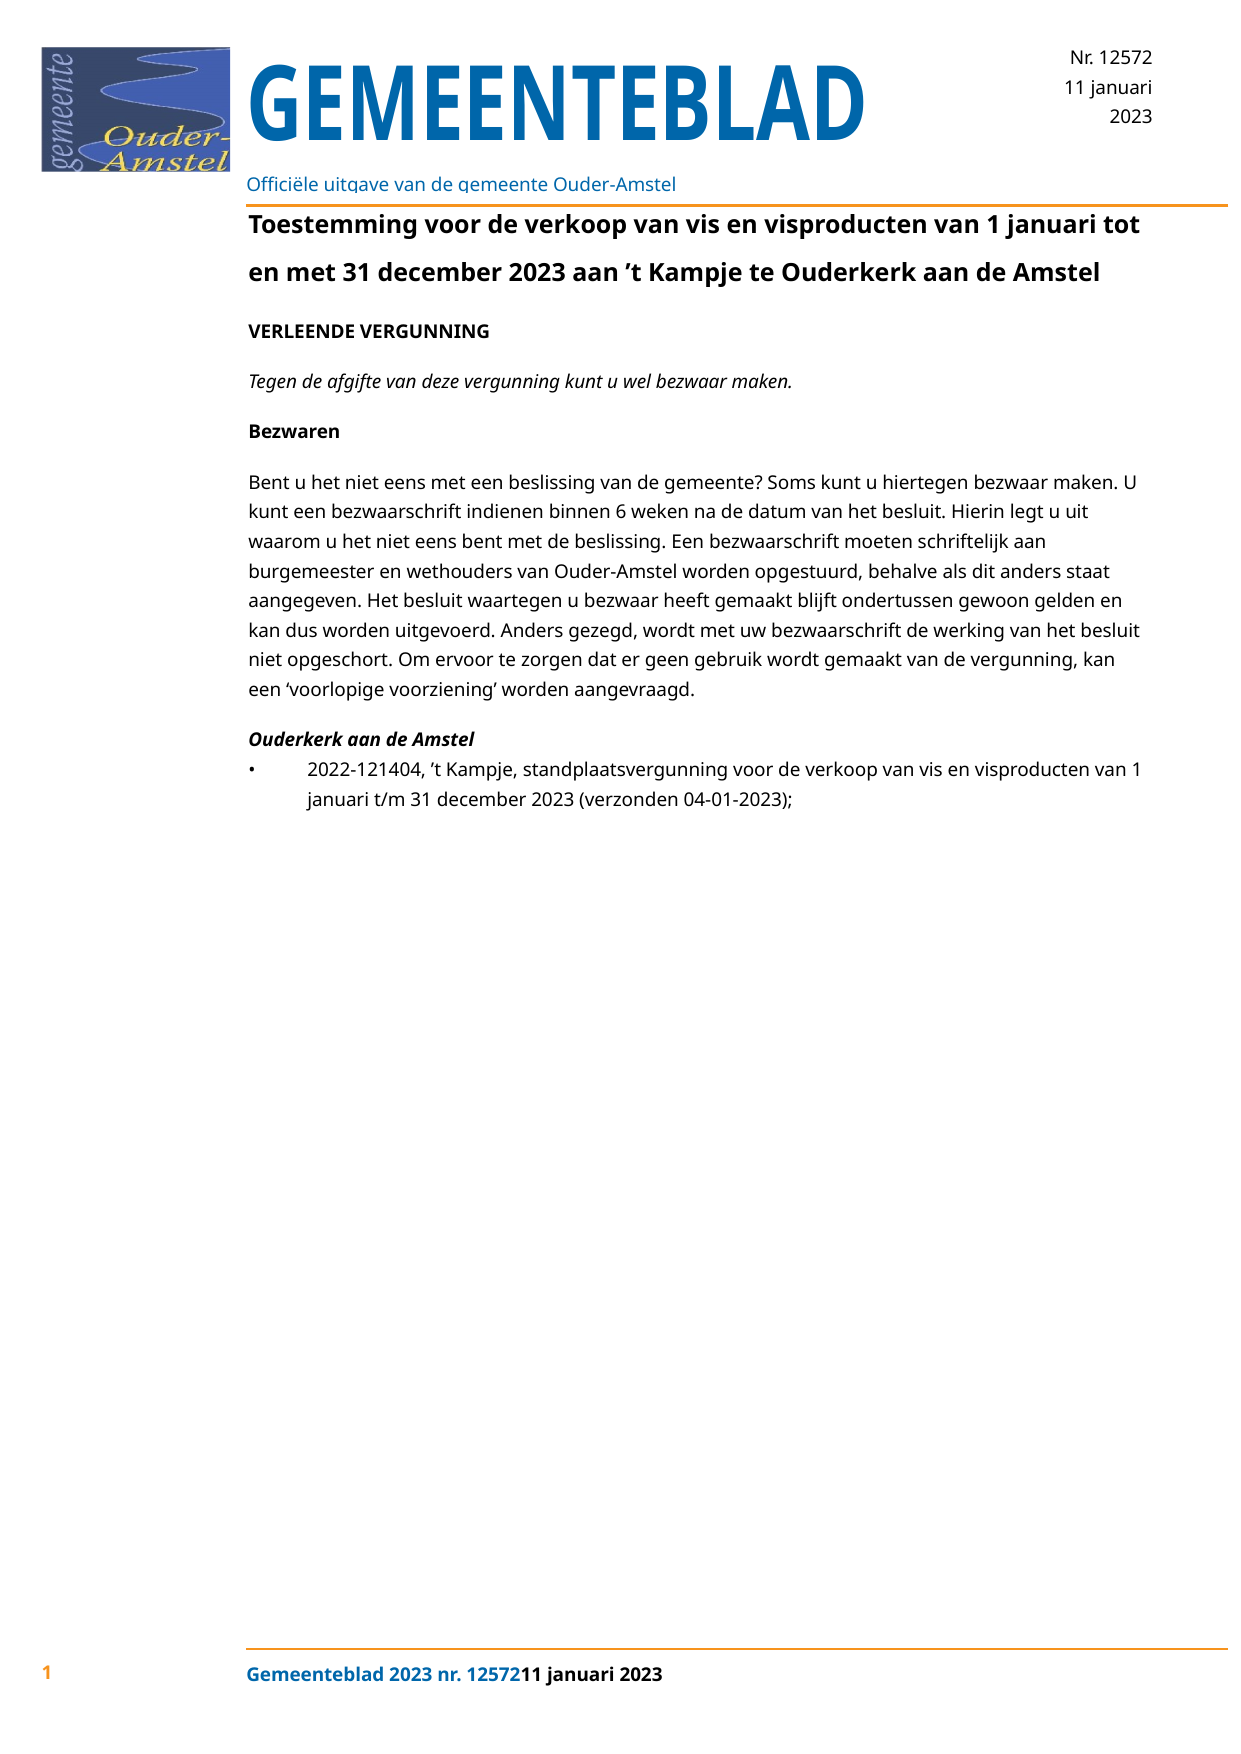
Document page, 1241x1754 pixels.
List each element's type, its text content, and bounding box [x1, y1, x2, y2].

text Ouderkerk aan de Amstel [248, 727, 1152, 752]
text Bent u het niet eens met een beslissing van de gemeente? Soms kunt u hiertegen bezwaar maken. U kunt een bezwaarschrift indienen binnen 6 weken na de datum van het besluit. Hierin legt u uit waarom u het niet eens bent met de beslissing. Een bezwaarschrift moeten schriftelijk aan burgemeester en wethouders van Ouder-Amstel worden opgestuurd, behalve als dit anders staat aangegeven. Het besluit waartegen u bezwaar heeft gemaakt blijft ondertussen gewoon gelden en kan dus worden uitgevoerd. Anders gezegd, wordt met uw bezwaarschrift de werking van het besluit niet opgeschort. Om ervoor te zorgen dat er geen gebruik wordt gemaakt van de vergunning, kan een ‘voorlopige voorziening’ worden aangevraagd. [248, 469, 1152, 702]
text VERLEENDE VERGUNNING [248, 318, 1152, 344]
list 2022-121404, ’t Kampje, standplaatsvergunning voor de verkoop van vis en visproducten van 1 januari t/m 31 december 2023 (verzonden 04-01-2023); [248, 756, 1152, 812]
text Tegen de afgifte van deze vergunning kunt u wel bezwaar maken. [248, 368, 1152, 394]
text Bezwaren [248, 419, 1152, 444]
picture [41, 47, 231, 172]
text Toestemming voor de verkoop van vis en visproducten van 1 januari tot en met 31 december 2023 aan ’t Kampje te Ouderkerk aan de Amstel [248, 207, 1152, 288]
